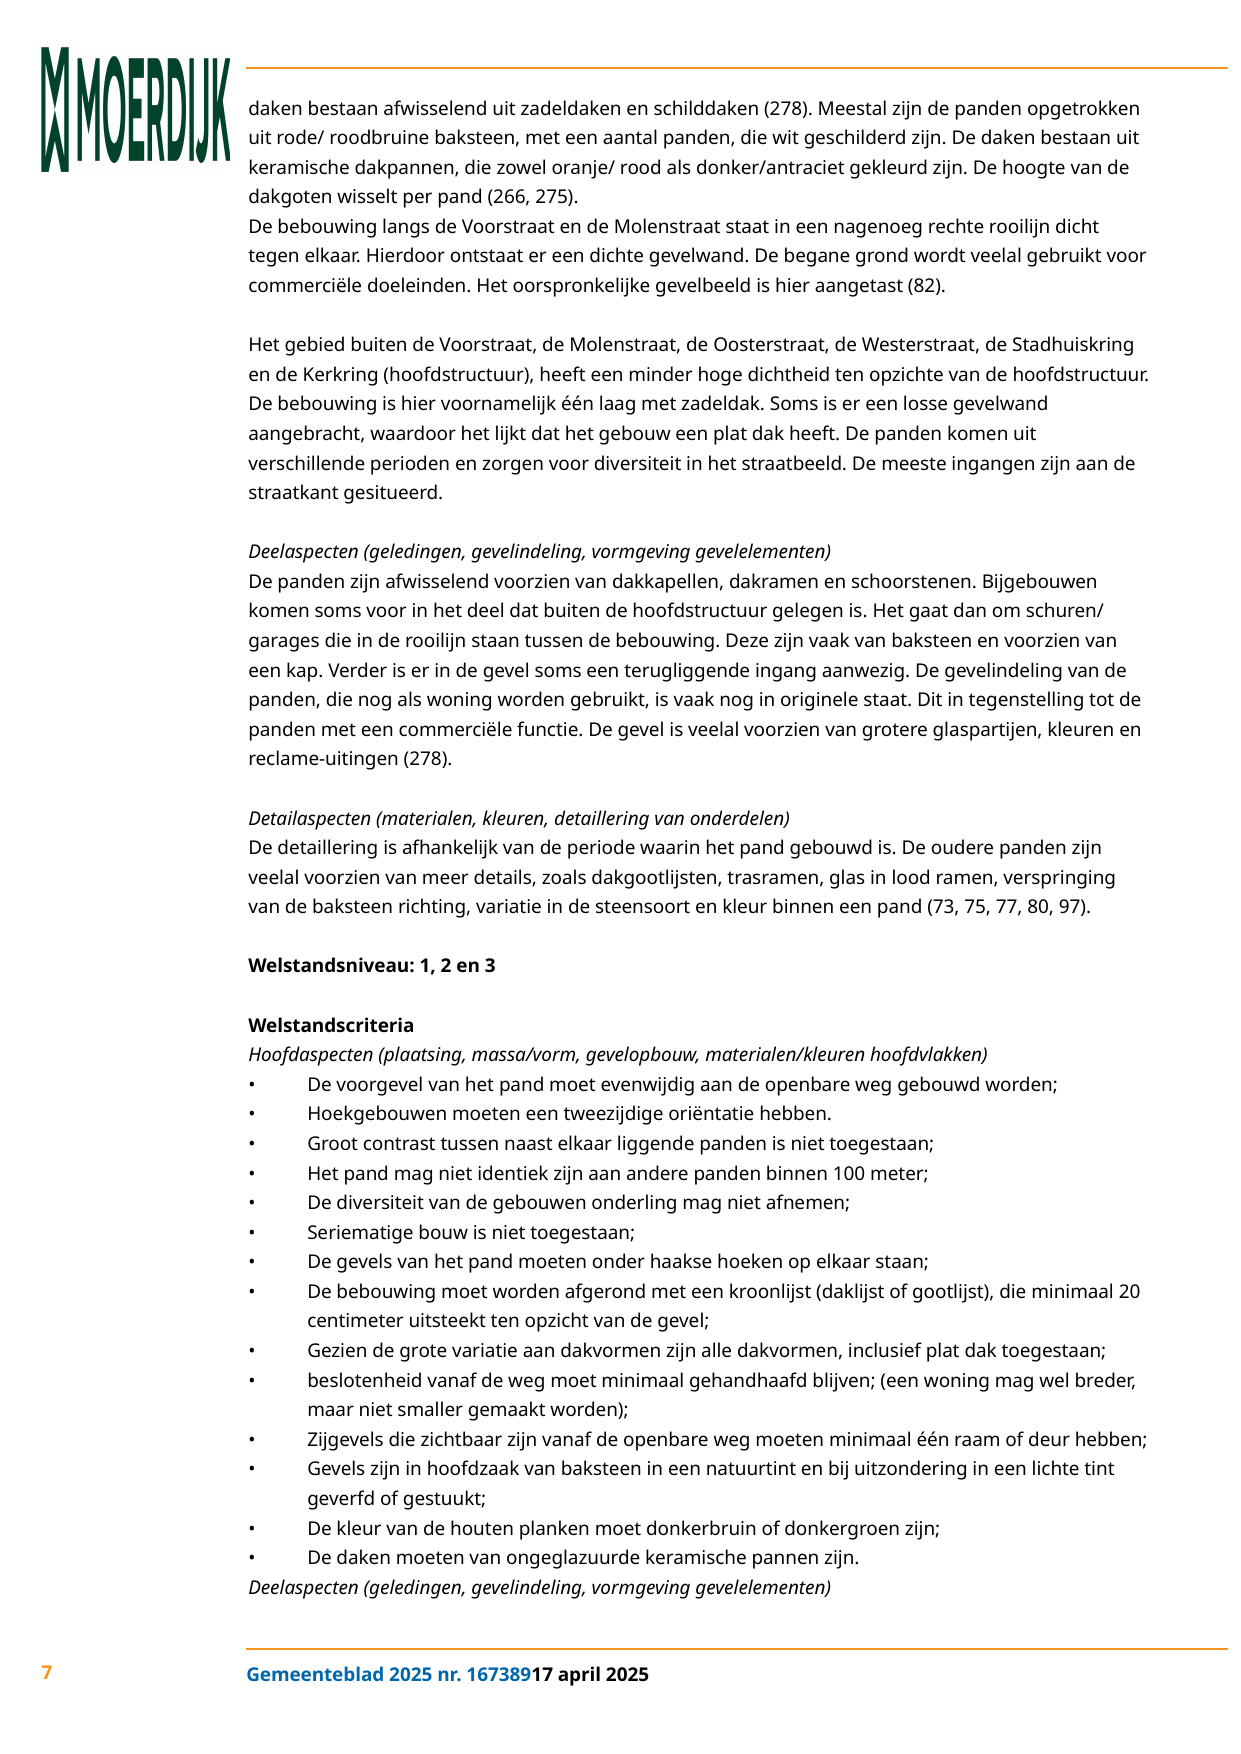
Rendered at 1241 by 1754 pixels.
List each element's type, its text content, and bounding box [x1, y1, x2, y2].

text Detailaspecten (materialen, kleuren, detaillering van onderdelen) [248, 805, 1152, 831]
list Hoekgebouwen moeten een tweezijdige oriëntatie hebben. [248, 1101, 1152, 1126]
list beslotenheid vanaf de weg moet minimaal gehandhaafd blijven; (een woning mag wel breder, maar niet smaller gemaakt worden); [248, 1367, 1152, 1422]
list Groot contrast tussen naast elkaar liggende panden is niet toegestaan; [248, 1130, 1152, 1156]
list De diversiteit van de gebouwen onderling mag niet afnemen; [248, 1189, 1152, 1215]
picture [41, 47, 231, 172]
list De daken moeten van ongeglazuurde keramische pannen zijn. [248, 1544, 1152, 1570]
list De kleur van de houten planken moet donkerbruin of donkergroen zijn; [248, 1515, 1152, 1541]
text De panden zijn afwisselend voorzien van dakkapellen, dakramen en schoorstenen. Bijgebouwen komen soms voor in het deel dat buiten de hoofdstructuur gelegen is. Het gaat dan om schuren/ garages die in de rooilijn staan tussen de bebouwing. Deze zijn vaak van baksteen en voorzien van een kap. Verder is er in de gevel soms een terugliggende ingang aanwezig. De gevelindeling van de panden, die nog als woning worden gebruikt, is vaak nog in originele staat. Dit in tegenstelling tot de panden met een commerciële functie. De gevel is veelal voorzien van grotere glaspartijen, kleuren en reclame-uitingen (278). [248, 568, 1152, 771]
list De voorgevel van het pand moet evenwijdig aan de openbare weg gebouwd worden; [248, 1071, 1152, 1097]
text De detaillering is afhankelijk van de periode waarin het pand gebouwd is. De oudere panden zijn veelal voorzien van meer details, zoals dakgootlijsten, trasramen, glas in lood ramen, verspringing van de baksteen richting, variatie in de steensoort en kleur binnen een pand (73, 75, 77, 80, 97). [248, 834, 1152, 919]
list Seriematige bouw is niet toegestaan; [248, 1219, 1152, 1245]
text Deelaspecten (geledingen, gevelindeling, vormgeving gevelelementen) [248, 538, 1152, 564]
list De gevels van het pand moeten onder haakse hoeken op elkaar staan; [248, 1248, 1152, 1274]
text Het gebied buiten de Voorstraat, de Molenstraat, de Oosterstraat, de Westerstraat, de Stadhuiskring en de Kerkring (hoofdstructuur), heeft een minder hoge dichtheid ten opzichte van de hoofdstructuur. De bebouwing is hier voornamelijk één laag met zadeldak. Soms is er een losse gevelwand aangebracht, waardoor het lijkt dat het gebouw een plat dak heeft. De panden komen uit verschillende perioden en zorgen voor diversiteit in het straatbeeld. De meeste ingangen zijn aan de straatkant gesitueerd. [248, 331, 1152, 505]
list Gevels zijn in hoofdzaak van baksteen in een natuurtint en bij uitzondering in een lichte tint geverfd of gestuukt; [248, 1456, 1152, 1511]
text daken bestaan afwisselend uit zadeldaken en schilddaken (278). Meestal zijn de panden opgetrokken uit rode/ roodbruine baksteen, met een aantal panden, die wit geschilderd zijn. De daken bestaan uit keramische dakpannen, die zowel oranje/ rood als donker/antraciet gekleurd zijn. De hoogte van de dakgoten wisselt per pand (266, 275). [248, 95, 1152, 209]
list Het pand mag niet identiek zijn aan andere panden binnen 100 meter; [248, 1160, 1152, 1186]
list De bebouwing moet worden afgerond met een kroonlijst (daklijst of gootlijst), die minimaal 20 centimeter uitsteekt ten opzicht van de gevel; [248, 1278, 1152, 1333]
text De bebouwing langs de Voorstraat en de Molenstraat staat in een nagenoeg rechte rooilijn dicht tegen elkaar. Hierdoor ontstaat er een dichte gevelwand. De begane grond wordt veelal gebruikt voor commerciële doeleinden. Het oorspronkelijke gevelbeeld is hier aangetast (82). [248, 213, 1152, 298]
list Gezien de grote variatie aan dakvormen zijn alle dakvormen, inclusief plat dak toegestaan; [248, 1337, 1152, 1363]
list Zijgevels die zichtbaar zijn vanaf de openbare weg moeten minimaal één raam of deur hebben; [248, 1426, 1152, 1452]
text Welstandsniveau: 1, 2 en 3 [248, 953, 1152, 978]
text Hoofdaspecten (plaatsing, massa/vorm, gevelopbouw, materialen/kleuren hoofdvlakken) [248, 1041, 1152, 1067]
text Welstandscriteria [248, 1012, 1152, 1038]
text Deelaspecten (geledingen, gevelindeling, vormgeving gevelelementen) [248, 1574, 1152, 1600]
